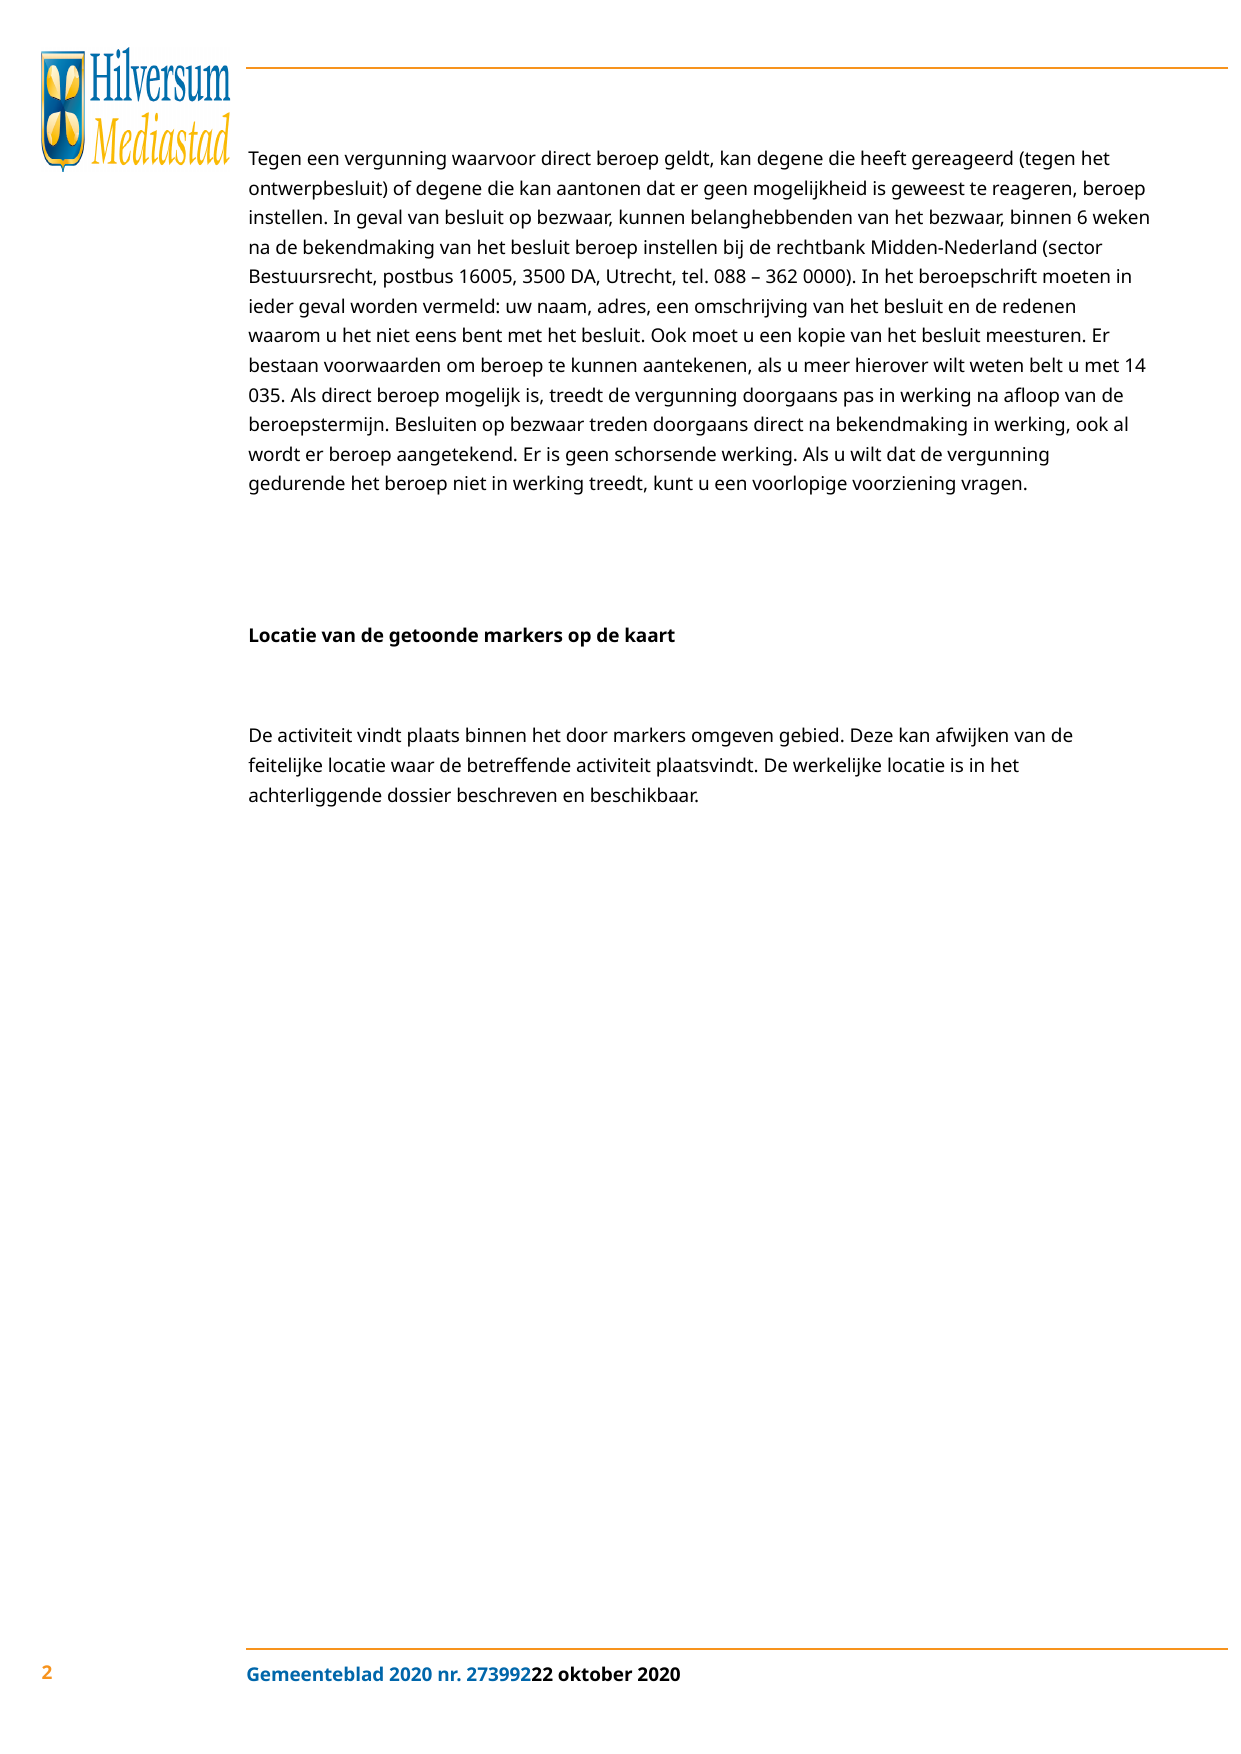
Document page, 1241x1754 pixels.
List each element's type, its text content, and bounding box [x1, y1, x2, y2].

text Tegen een vergunning waarvoor direct beroep geldt, kan degene die heeft gereageerd (tegen het ontwerpbesluit) of degene die kan aantonen dat er geen mogelijkheid is geweest te reageren, beroep instellen. In geval van besluit op bezwaar, kunnen belanghebbenden van het bezwaar, binnen 6 weken na de bekendmaking van het besluit beroep instellen bij de rechtbank Midden-Nederland (sector Bestuursrecht, postbus 16005, 3500 DA, Utrecht, tel. 088 – 362 0000). In het beroepschrift moeten in ieder geval worden vermeld: uw naam, adres, een omschrijving van het besluit en de redenen waarom u het niet eens bent met het besluit. Ook moet u een kopie van het besluit meesturen. Er bestaan voorwaarden om beroep te kunnen aantekenen, als u meer hierover wilt weten belt u met 14 035. Als direct beroep mogelijk is, treedt de vergunning doorgaans pas in werking na afloop van de beroepstermijn. Besluiten op bezwaar treden doorgaans direct na bekendmaking in werking, ook al wordt er beroep aangetekend. Er is geen schorsende werking. Als u wilt dat de vergunning gedurende het beroep niet in werking treedt, kunt u een voorlopige voorziening vragen. [248, 145, 1152, 496]
text Locatie van de getoonde markers op de kaart [248, 622, 1152, 648]
picture [41, 47, 231, 172]
text De activiteit vindt plaats binnen het door markers omgeven gebied. Deze kan afwijken van de feitelijke locatie waar de betreffende activiteit plaatsvindt. De werkelijke locatie is in het achterliggende dossier beschreven en beschikbaar. [248, 723, 1152, 808]
